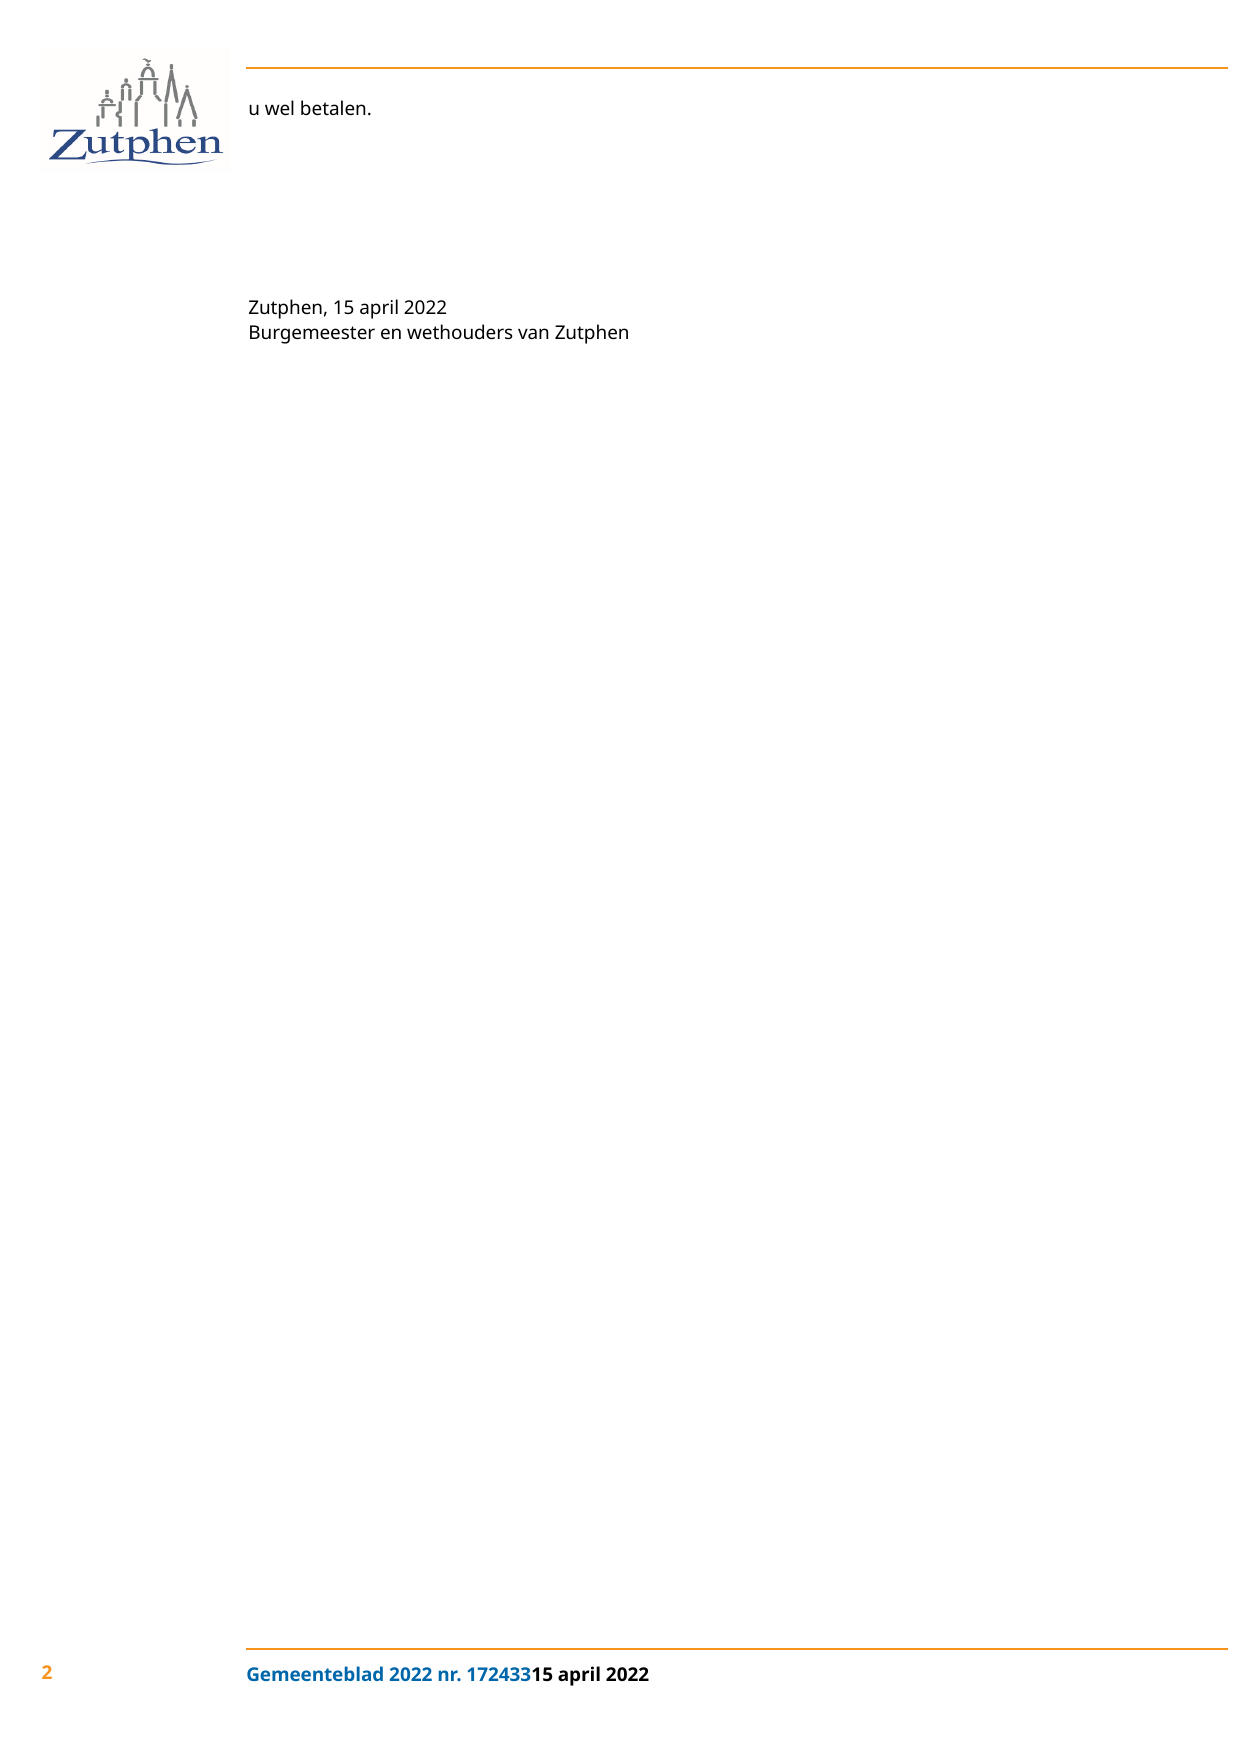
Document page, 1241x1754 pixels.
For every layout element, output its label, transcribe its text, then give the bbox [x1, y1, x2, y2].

text Burgemeester en wethouders van Zutphen [248, 319, 1152, 345]
text Zutphen, 15 april 2022 [248, 294, 1152, 319]
picture [41, 47, 231, 172]
text u wel betalen. [248, 95, 1152, 121]
